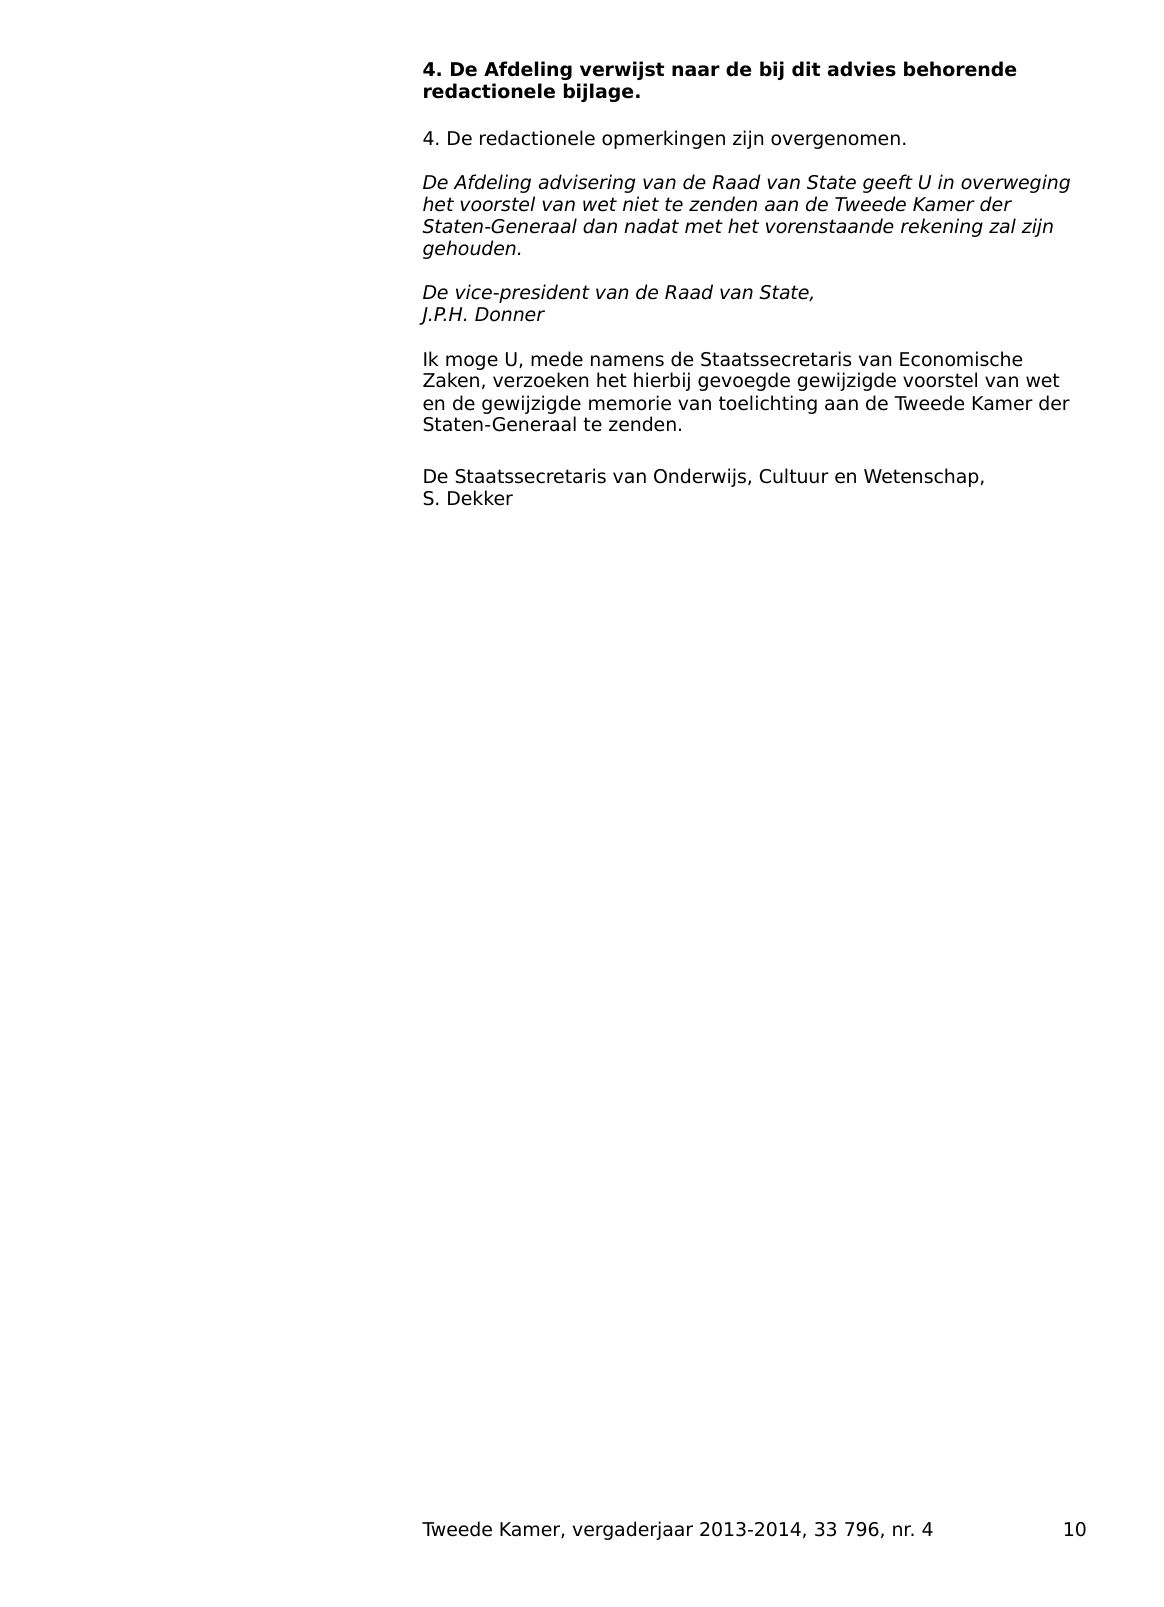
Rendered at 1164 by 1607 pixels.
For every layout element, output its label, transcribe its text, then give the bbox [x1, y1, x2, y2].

text J.P.H. Donner [422, 304, 1087, 326]
subtitle 4. De Afdeling verwijst naar de bij dit advies behorende redactionele bijlage. [422, 59, 1087, 103]
text 4. De redactionele opmerkingen zijn overgenomen. [422, 128, 1087, 150]
text De vice-president van de Raad van State, [422, 282, 1087, 304]
text De Staatssecretaris van Onderwijs, Cultuur en Wetenschap, S. Dekker [422, 466, 1087, 510]
text Ik moge U, mede namens de Staatssecretaris van Economische Zaken, verzoeken het hierbij gevoegde gewijzigde voorstel van wet en de gewijzigde memorie van toelichting aan de Tweede Kamer der Staten-Generaal te zenden. [422, 348, 1087, 436]
text De Afdeling advisering van de Raad van State geeft U in overweging het voorstel van wet niet te zenden aan de Tweede Kamer der Staten-Generaal dan nadat met het vorenstaande rekening zal zijn gehouden. [422, 172, 1087, 260]
